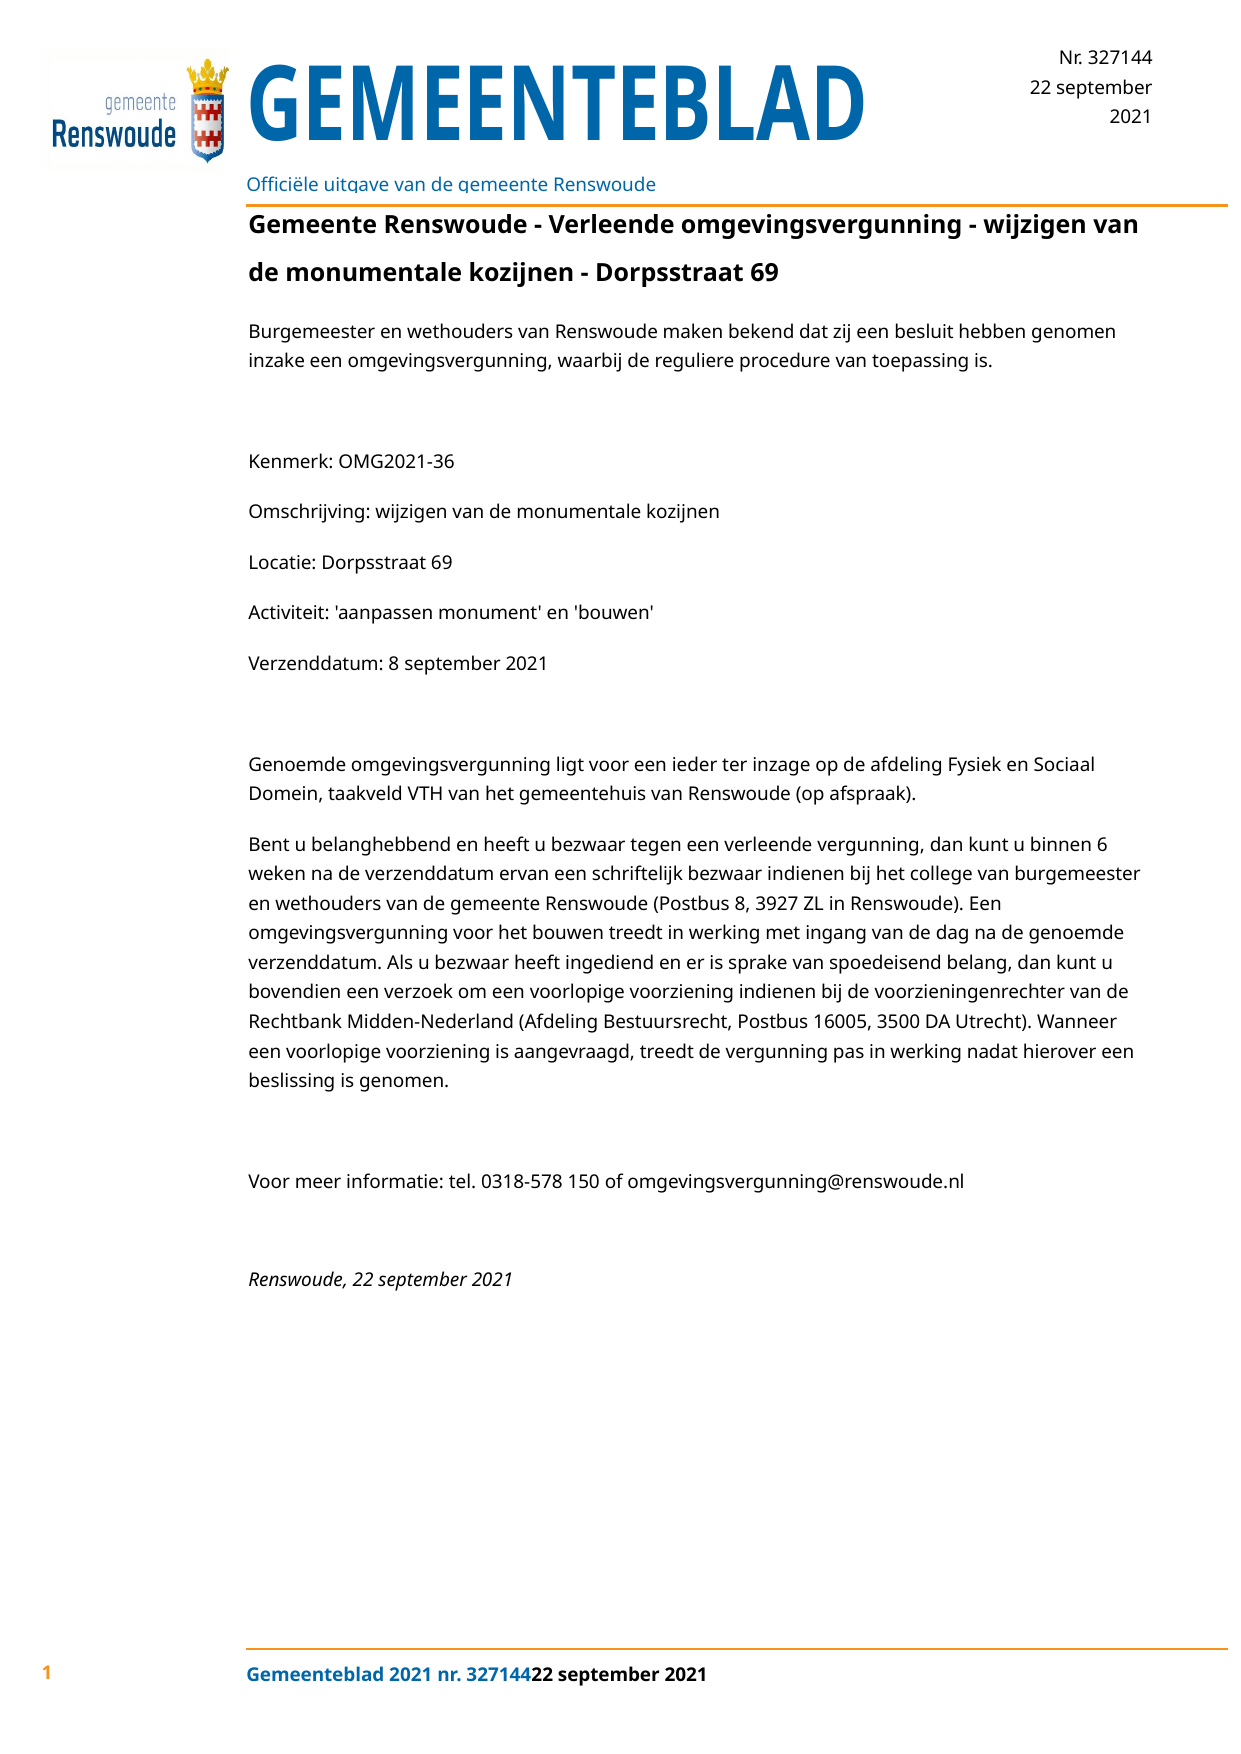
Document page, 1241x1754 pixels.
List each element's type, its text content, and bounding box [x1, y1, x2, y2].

text Kenmerk: OMG2021-36 [248, 448, 1152, 474]
picture [41, 47, 231, 172]
text Burgemeester en wethouders van Renswoude maken bekend dat zij een besluit hebben genomen inzake een omgevingsvergunning, waarbij de reguliere procedure van toepassing is. [248, 318, 1152, 373]
text Renswoude, 22 september 2021 [248, 1267, 1152, 1292]
text Locatie: Dorpsstraat 69 [248, 549, 1152, 575]
text Verzenddatum: 8 september 2021 [248, 650, 1152, 676]
text Omschrijving: wijzigen van de monumentale kozijnen [248, 499, 1152, 524]
text Genoemde omgevingsvergunning ligt voor een ieder ter inzage op de afdeling Fysiek en Sociaal Domein, taakveld VTH van het gemeentehuis van Renswoude (op afspraak). [248, 751, 1152, 806]
text Gemeente Renswoude - Verleende omgevingsvergunning - wijzigen van de monumentale kozijnen - Dorpsstraat 69 [248, 207, 1152, 288]
text Voor meer informatie: tel. 0318-578 150 of omgevingsvergunning@renswoude.nl [248, 1168, 1152, 1194]
text Bent u belanghebbend en heeft u bezwaar tegen een verleende vergunning, dan kunt u binnen 6 weken na de verzenddatum ervan een schriftelijk bezwaar indienen bij het college van burgemeester en wethouders van de gemeente Renswoude (Postbus 8, 3927 ZL in Renswoude). Een omgevingsvergunning voor het bouwen treedt in werking met ingang van de dag na de genoemde verzenddatum. Als u bezwaar heeft ingediend en er is sprake van spoedeisend belang, dan kunt u bovendien een verzoek om een voorlopige voorziening indienen bij de voorzieningenrechter van de Rechtbank Midden-Nederland (Afdeling Bestuursrecht, Postbus 16005, 3500 DA Utrecht). Wanneer een voorlopige voorziening is aangevraagd, treedt de vergunning pas in werking nadat hierover een beslissing is genomen. [248, 831, 1152, 1093]
text Activiteit: 'aanpassen monument' en 'bouwen' [248, 599, 1152, 625]
